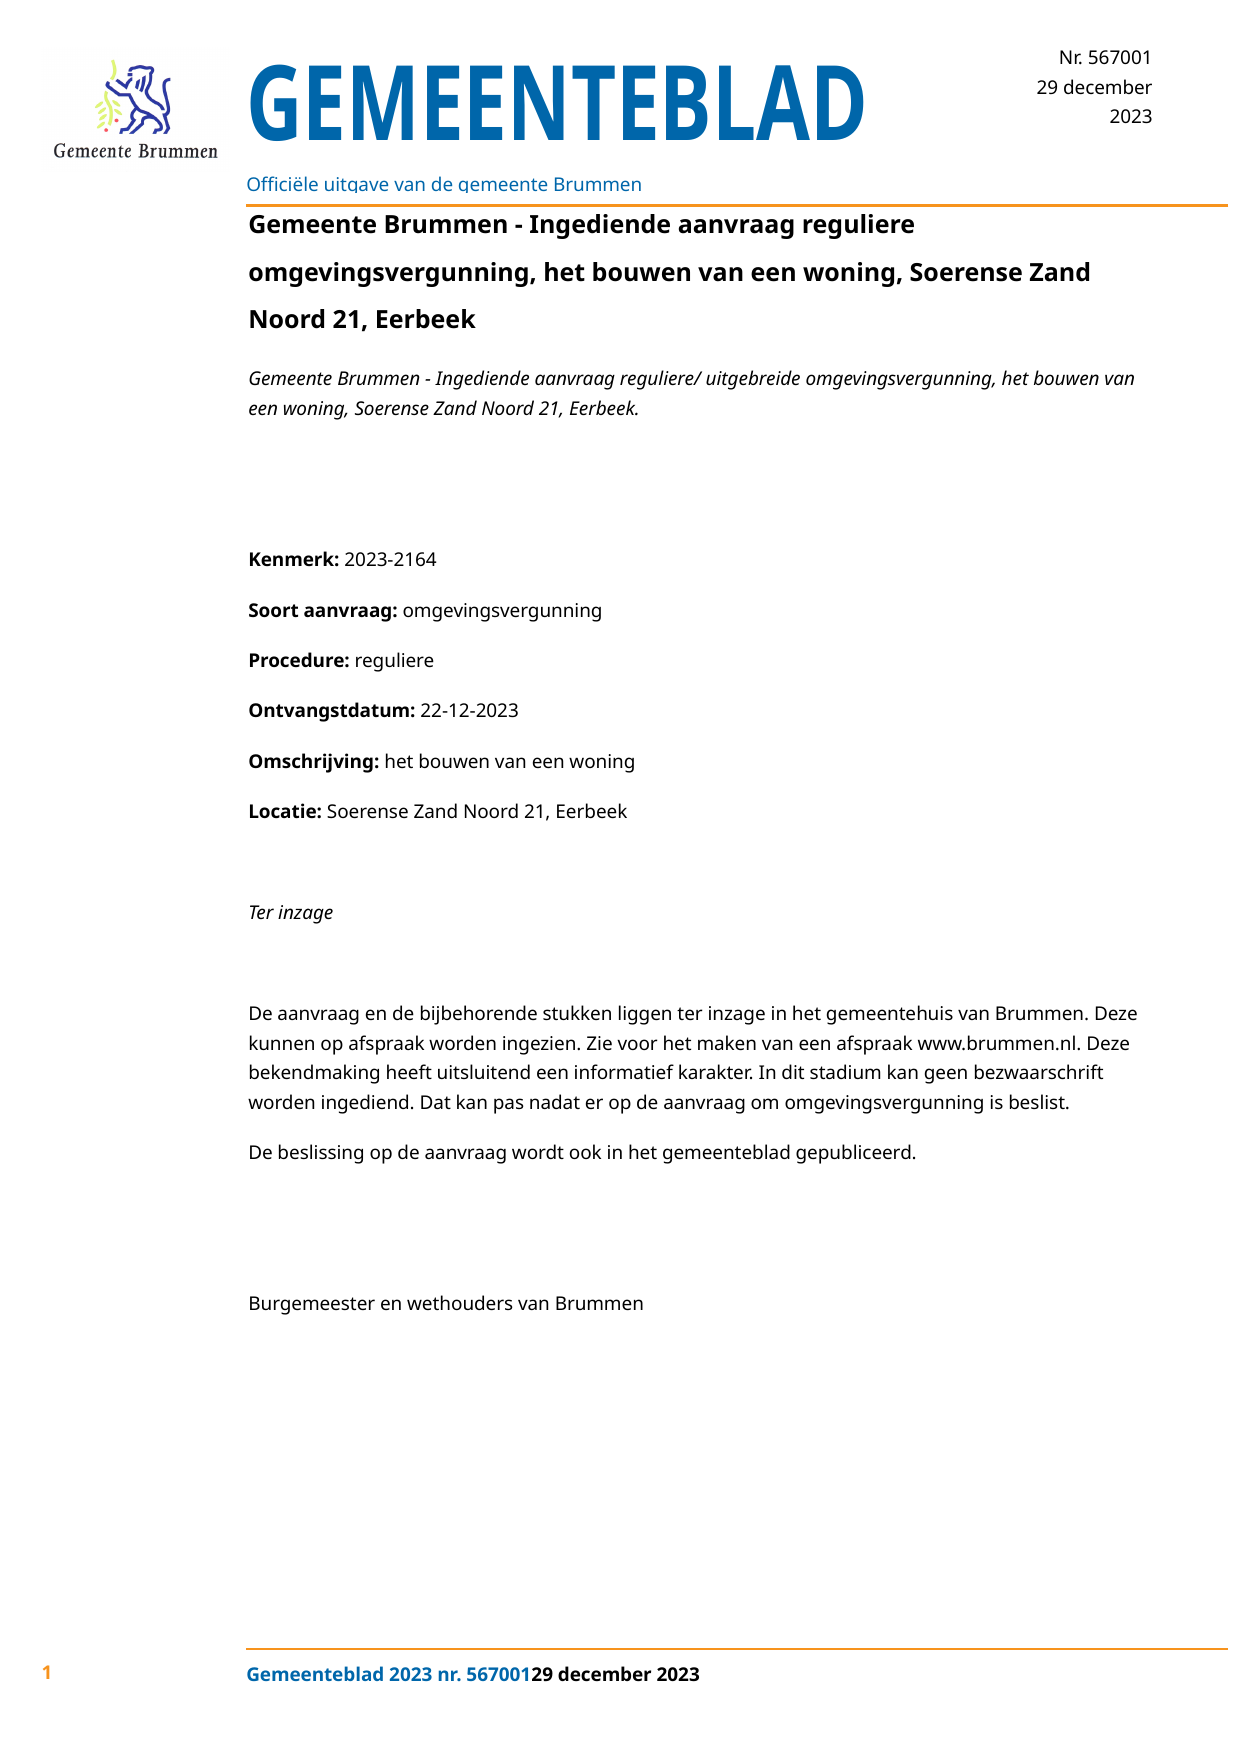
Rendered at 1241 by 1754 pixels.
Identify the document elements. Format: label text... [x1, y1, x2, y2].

text Soort aanvraag: omgevingsvergunning [248, 597, 1152, 622]
text Kenmerk: 2023-2164 [248, 546, 1152, 572]
text Procedure: reguliere [248, 647, 1152, 673]
text Burgemeester en wethouders van Brummen [248, 1291, 1152, 1316]
text Locatie: Soerense Zand Noord 21, Eerbeek [248, 798, 1152, 824]
text Omschrijving: het bouwen van een woning [248, 748, 1152, 774]
picture [41, 47, 231, 172]
text Ter inzage [248, 899, 1152, 925]
text De beslissing op de aanvraag wordt ook in het gemeenteblad gepubliceerd. [248, 1139, 1152, 1165]
text Gemeente Brummen - Ingediende aanvraag reguliere/ uitgebreide omgevingsvergunning, het bouwen van een woning, Soerense Zand Noord 21, Eerbeek. [248, 366, 1152, 421]
text Ontvangstdatum: 22-12-2023 [248, 698, 1152, 723]
text De aanvraag en de bijbehorende stukken liggen ter inzage in het gemeentehuis van Brummen. Deze kunnen op afspraak worden ingezien. Zie voor het maken van een afspraak www.brummen.nl. Deze bekendmaking heeft uitsluitend een informatief karakter. In dit stadium kan geen bezwaarschrift worden ingediend. Dat kan pas nadat er op de aanvraag om omgevingsvergunning is beslist. [248, 1000, 1152, 1114]
text Gemeente Brummen - Ingediende aanvraag reguliere omgevingsvergunning, het bouwen van een woning, Soerense Zand Noord 21, Eerbeek [248, 207, 1152, 336]
